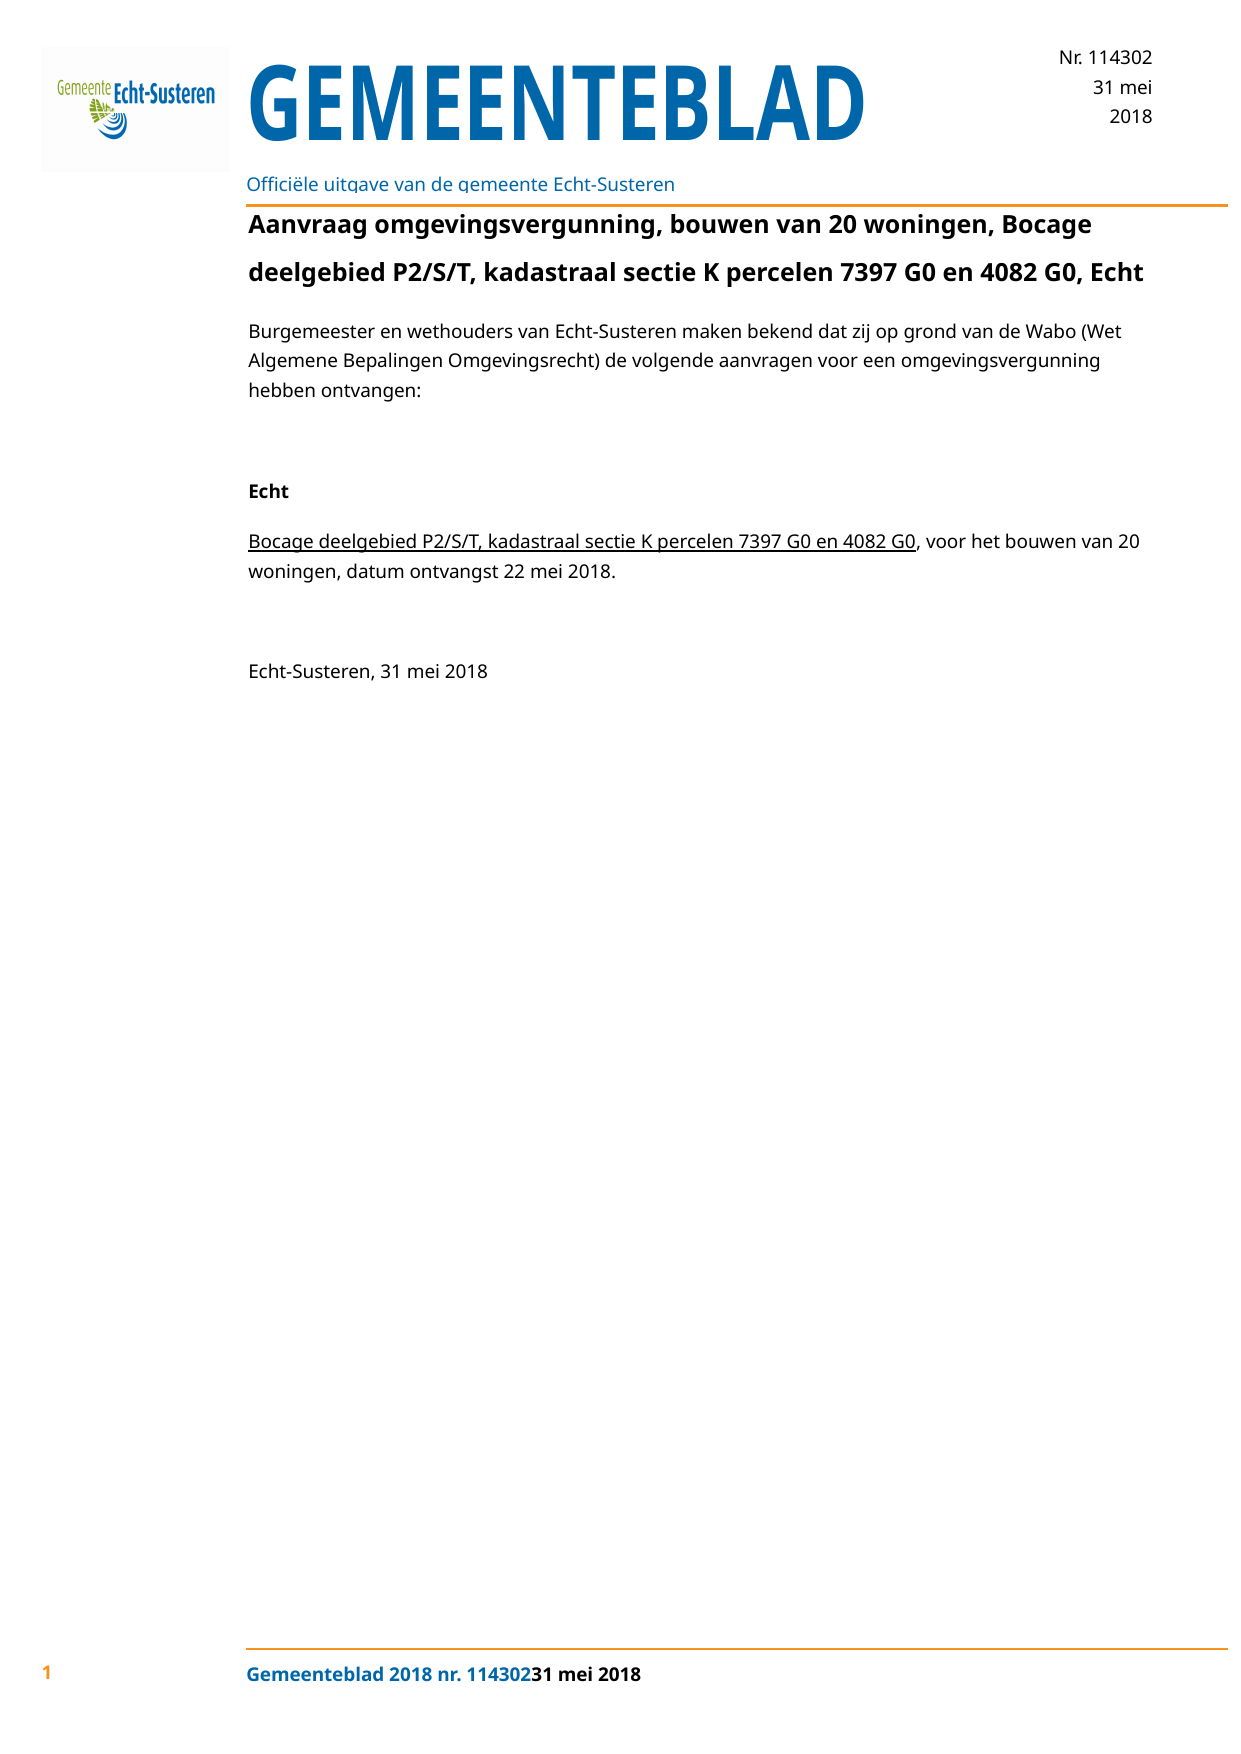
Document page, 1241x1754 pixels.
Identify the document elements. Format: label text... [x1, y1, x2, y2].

text Aanvraag omgevingsvergunning, bouwen van 20 woningen, Bocage deelgebied P2/S/T, kadastraal sectie K percelen 7397 G0 en 4082 G0, Echt [248, 207, 1152, 288]
text Echt-Susteren, 31 mei 2018 [248, 659, 1152, 684]
text Echt [248, 478, 1152, 504]
text Bocage deelgebied P2/S/T, kadastraal sectie K percelen 7397 G0 en 4082 G0, voor het bouwen van 20 woningen, datum ontvangst 22 mei 2018. [248, 528, 1152, 584]
picture [41, 47, 231, 172]
text Burgemeester en wethouders van Echt-Susteren maken bekend dat zij op grond van de Wabo (Wet Algemene Bepalingen Omgevingsrecht) de volgende aanvragen voor een omgevingsvergunning hebben ontvangen: [248, 318, 1152, 403]
